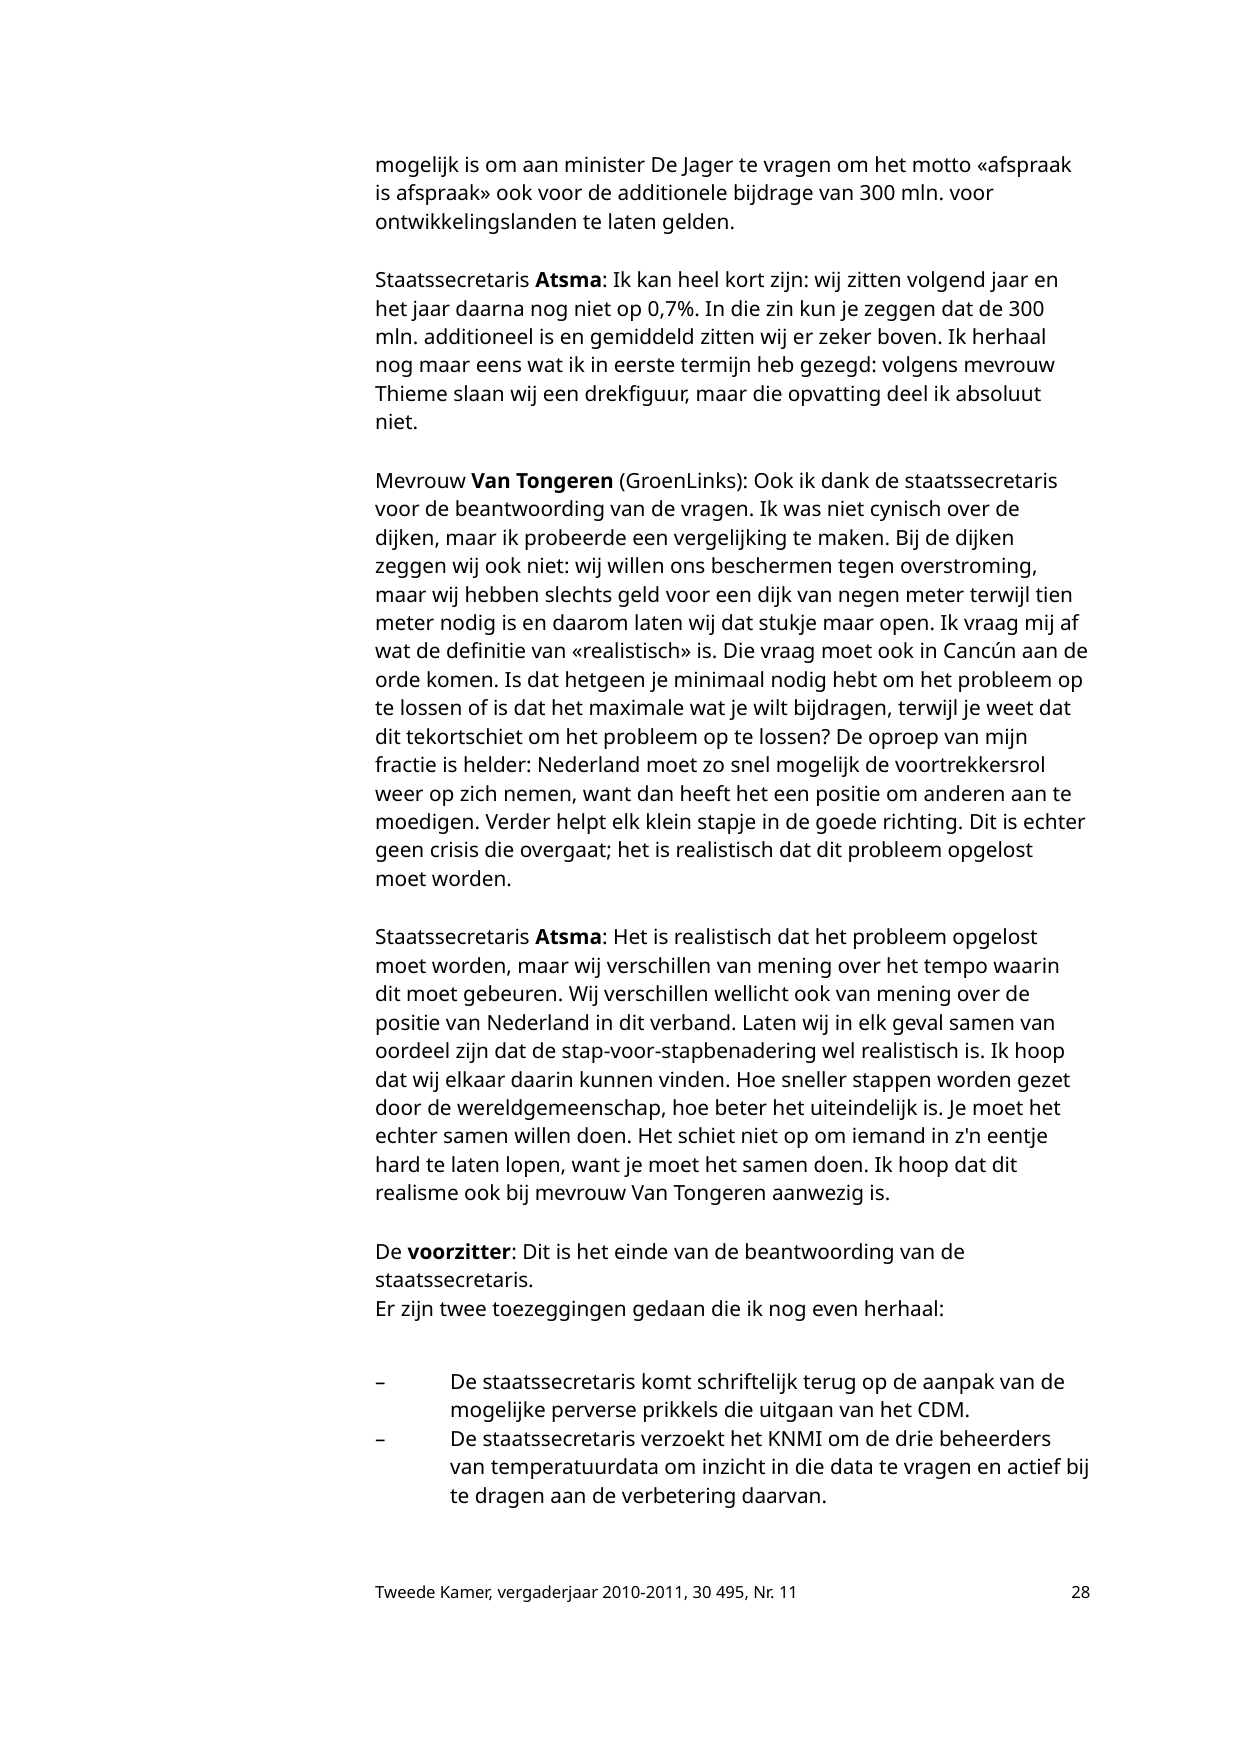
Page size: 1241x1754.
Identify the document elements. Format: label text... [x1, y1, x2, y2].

text Er zijn twee toezeggingen gedaan die ik nog even herhaal: [375, 1294, 1090, 1322]
text Staatssecretaris Atsma: Het is realistisch dat het probleem opgelost moet worden, maar wij verschillen van mening over het tempo waarin dit moet gebeuren. Wij verschillen wellicht ook van mening over de positie van Nederland in dit verband. Laten wij in elk geval samen van oordeel zijn dat de stap-voor-stapbenadering wel realistisch is. Ik hoop dat wij elkaar daarin kunnen vinden. Hoe sneller stappen worden gezet door de wereldgemeenschap, hoe beter het uiteindelijk is. Je moet het echter samen willen doen. Het schiet niet op om iemand in z'n eentje hard te laten lopen, want je moet het samen doen. Ik hoop dat dit realisme ook bij mevrouw Van Tongeren aanwezig is. [375, 922, 1090, 1207]
text Mevrouw Van Tongeren (GroenLinks): Ook ik dank de staatssecretaris voor de beantwoording van de vragen. Ik was niet cynisch over de dijken, maar ik probeerde een vergelijking te maken. Bij de dijken zeggen wij ook niet: wij willen ons beschermen tegen overstroming, maar wij hebben slechts geld voor een dijk van negen meter terwijl tien meter nodig is en daarom laten wij dat stukje maar open. Ik vraag mij af wat de definitie van «realistisch» is. Die vraag moet ook in Cancún aan de orde komen. Is dat hetgeen je minimaal nodig hebt om het probleem op te lossen of is dat het maximale wat je wilt bijdragen, terwijl je weet dat dit tekortschiet om het probleem op te lossen? De oproep van mijn fractie is helder: Nederland moet zo snel mogelijk de voortrekkersrol weer op zich nemen, want dan heeft het een positie om anderen aan te moedigen. Verder helpt elk klein stapje in de goede richting. Dit is echter geen crisis die overgaat; het is realistisch dat dit probleem opgelost moet worden. [375, 466, 1090, 892]
text mogelijk is om aan minister De Jager te vragen om het motto «afspraak is afspraak» ook voor de additionele bijdrage van 300 mln. voor ontwikkelingslanden te laten gelden. [375, 150, 1090, 235]
list De staatssecretaris komt schriftelijk terug op de aanpak van de mogelijke perverse prikkels die uitgaan van het CDM. [375, 1367, 1090, 1424]
list De staatssecretaris verzoekt het KNMI om de drie beheerders van temperatuurdata om inzicht in die data te vragen en actief bij te dragen aan de verbetering daarvan. [375, 1424, 1090, 1509]
text De voorzitter: Dit is het einde van de beantwoording van de staatssecretaris. [375, 1237, 1090, 1294]
text Staatssecretaris Atsma: Ik kan heel kort zijn: wij zitten volgend jaar en het jaar daarna nog niet op 0,7%. In die zin kun je zeggen dat de 300 mln. additioneel is en gemiddeld zitten wij er zeker boven. Ik herhaal nog maar eens wat ik in eerste termijn heb gezegd: volgens mevrouw Thieme slaan wij een drekfiguur, maar die opvatting deel ik absoluut niet. [375, 265, 1090, 436]
